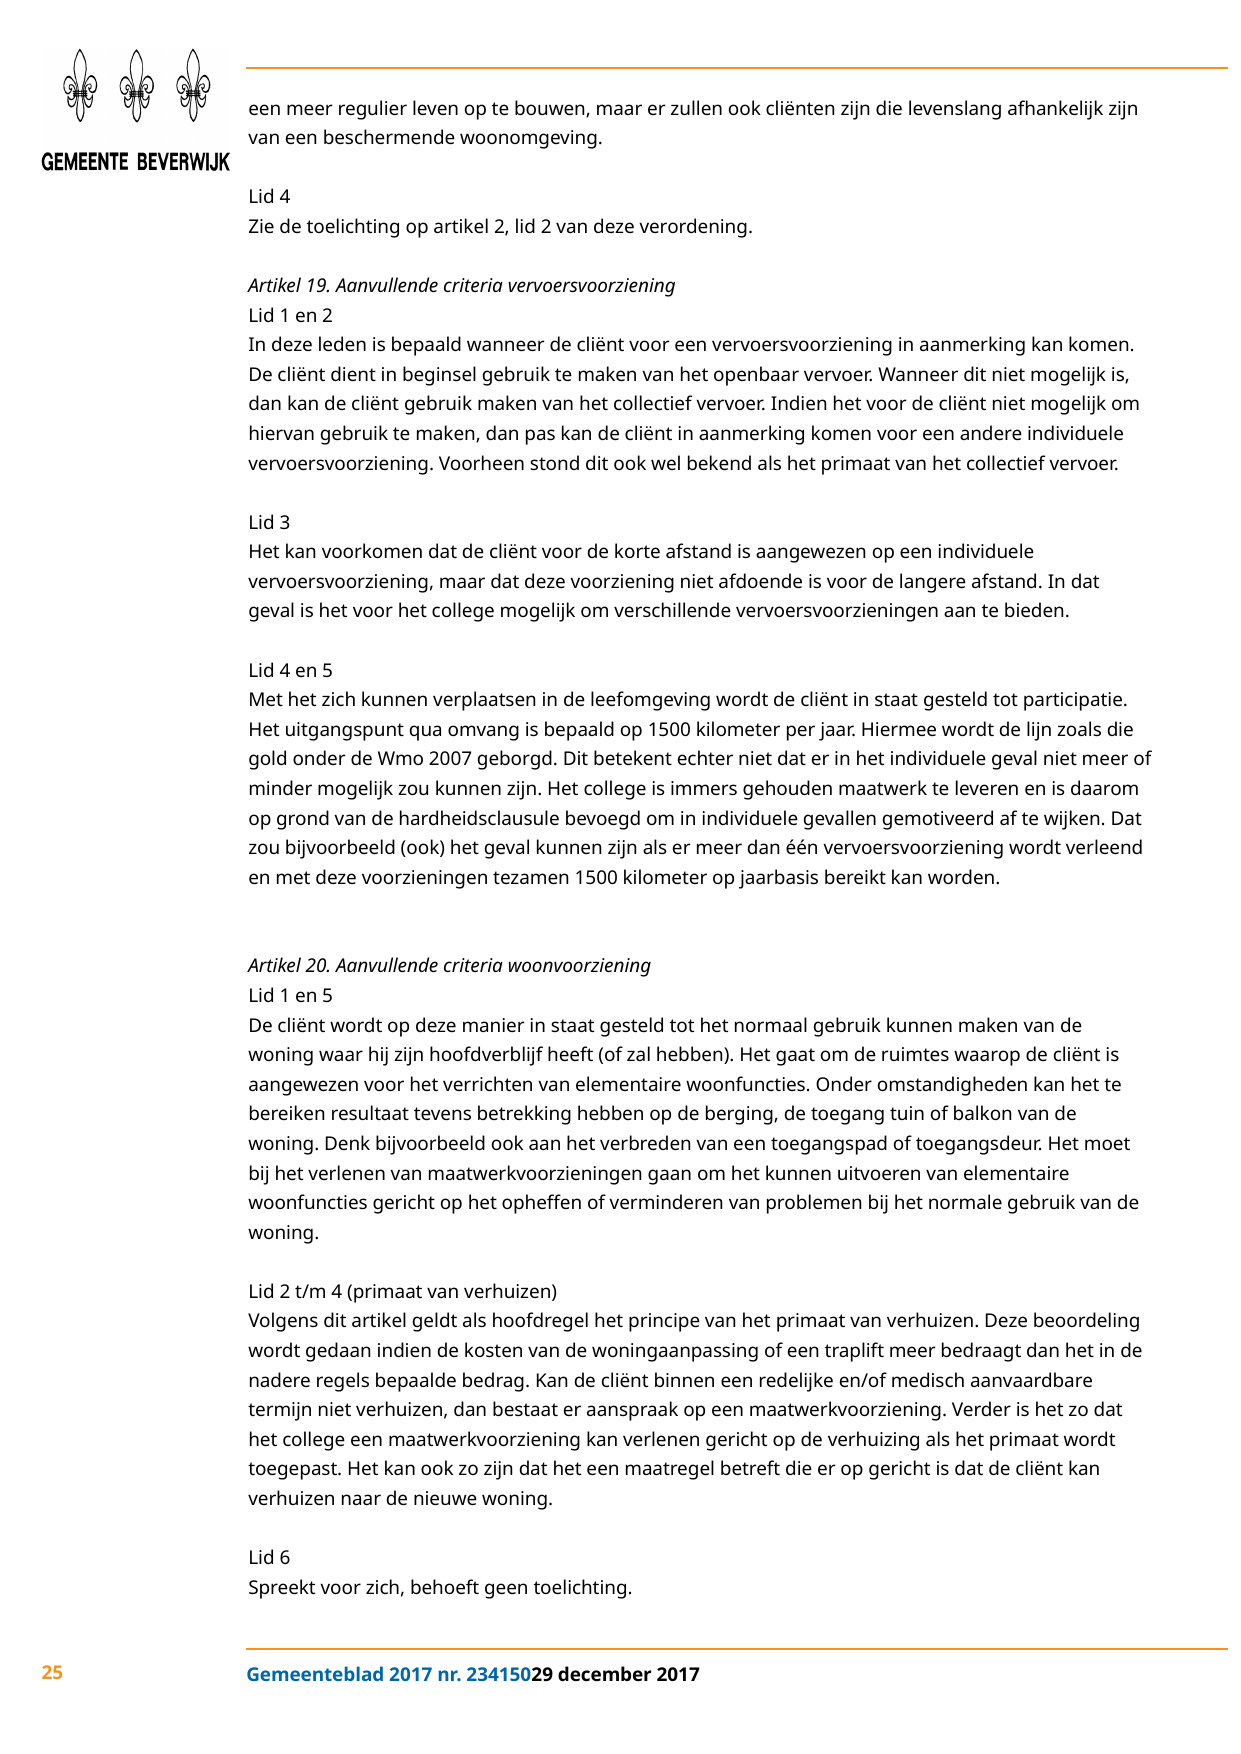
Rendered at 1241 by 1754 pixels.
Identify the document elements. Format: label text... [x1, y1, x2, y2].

text Lid 1 en 2 [248, 302, 1152, 328]
text Met het zich kunnen verplaatsen in de leefomgeving wordt de cliënt in staat gesteld tot participatie. [248, 686, 1152, 712]
text Lid 1 en 5 [248, 982, 1152, 1008]
text Artikel 20. Aanvullende criteria woonvoorziening [248, 953, 1152, 978]
text Zie de toelichting op artikel 2, lid 2 van deze verordening. [248, 213, 1152, 239]
picture [41, 47, 231, 172]
text Het kan voorkomen dat de cliënt voor de korte afstand is aangewezen op een individuele vervoersvoorziening, maar dat deze voorziening niet afdoende is voor de langere afstand. In dat geval is het voor het college mogelijk om verschillende vervoersvoorzieningen aan te bieden. [248, 538, 1152, 623]
text een meer regulier leven op te bouwen, maar er zullen ook cliënten zijn die levenslang afhankelijk zijn van een beschermende woonomgeving. [248, 95, 1152, 150]
text Lid 6 [248, 1544, 1152, 1570]
text Artikel 19. Aanvullende criteria vervoersvoorziening [248, 272, 1152, 298]
text In deze leden is bepaald wanneer de cliënt voor een vervoersvoorziening in aanmerking kan komen. De cliënt dient in beginsel gebruik te maken van het openbaar vervoer. Wanneer dit niet mogelijk is, dan kan de cliënt gebruik maken van het collectief vervoer. Indien het voor de cliënt niet mogelijk om hiervan gebruik te maken, dan pas kan de cliënt in aanmerking komen voor een andere individuele vervoersvoorziening. Voorheen stond dit ook wel bekend als het primaat van het collectief vervoer. [248, 331, 1152, 476]
text Lid 4 en 5 [248, 657, 1152, 683]
text De cliënt wordt op deze manier in staat gesteld tot het normaal gebruik kunnen maken van de woning waar hij zijn hoofdverblijf heeft (of zal hebben). Het gaat om de ruimtes waarop de cliënt is aangewezen voor het verrichten van elementaire woonfuncties. Onder omstandigheden kan het te bereiken resultaat tevens betrekking hebben op de berging, de toegang tuin of balkon van de woning. Denk bijvoorbeeld ook aan het verbreden van een toegangspad of toegangsdeur. Het moet bij het verlenen van maatwerkvoorzieningen gaan om het kunnen uitvoeren van elementaire woonfuncties gericht op het opheffen of verminderen van problemen bij het normale gebruik van de woning. [248, 1012, 1152, 1245]
text Het uitgangspunt qua omvang is bepaald op 1500 kilometer per jaar. Hiermee wordt de lijn zoals die gold onder de Wmo 2007 geborgd. Dit betekent echter niet dat er in het individuele geval niet meer of minder mogelijk zou kunnen zijn. Het college is immers gehouden maatwerk te leveren en is daarom op grond van de hardheidsclausule bevoegd om in individuele gevallen gemotiveerd af te wijken. Dat zou bijvoorbeeld (ook) het geval kunnen zijn als er meer dan één vervoersvoorziening wordt verleend en met deze voorzieningen tezamen 1500 kilometer op jaarbasis bereikt kan worden. [248, 716, 1152, 890]
text Lid 3 [248, 509, 1152, 535]
text Spreekt voor zich, behoeft geen toelichting. [248, 1574, 1152, 1600]
text Lid 2 t/m 4 (primaat van verhuizen) [248, 1278, 1152, 1304]
text Lid 4 [248, 183, 1152, 209]
text Volgens dit artikel geldt als hoofdregel het principe van het primaat van verhuizen. Deze beoordeling wordt gedaan indien de kosten van de woningaanpassing of een traplift meer bedraagt dan het in de nadere regels bepaalde bedrag. Kan de cliënt binnen een redelijke en/of medisch aanvaardbare termijn niet verhuizen, dan bestaat er aanspraak op een maatwerkvoorziening. Verder is het zo dat het college een maatwerkvoorziening kan verlenen gericht op de verhuizing als het primaat wordt toegepast. Het kan ook zo zijn dat het een maatregel betreft die er op gericht is dat de cliënt kan verhuizen naar de nieuwe woning. [248, 1308, 1152, 1511]
